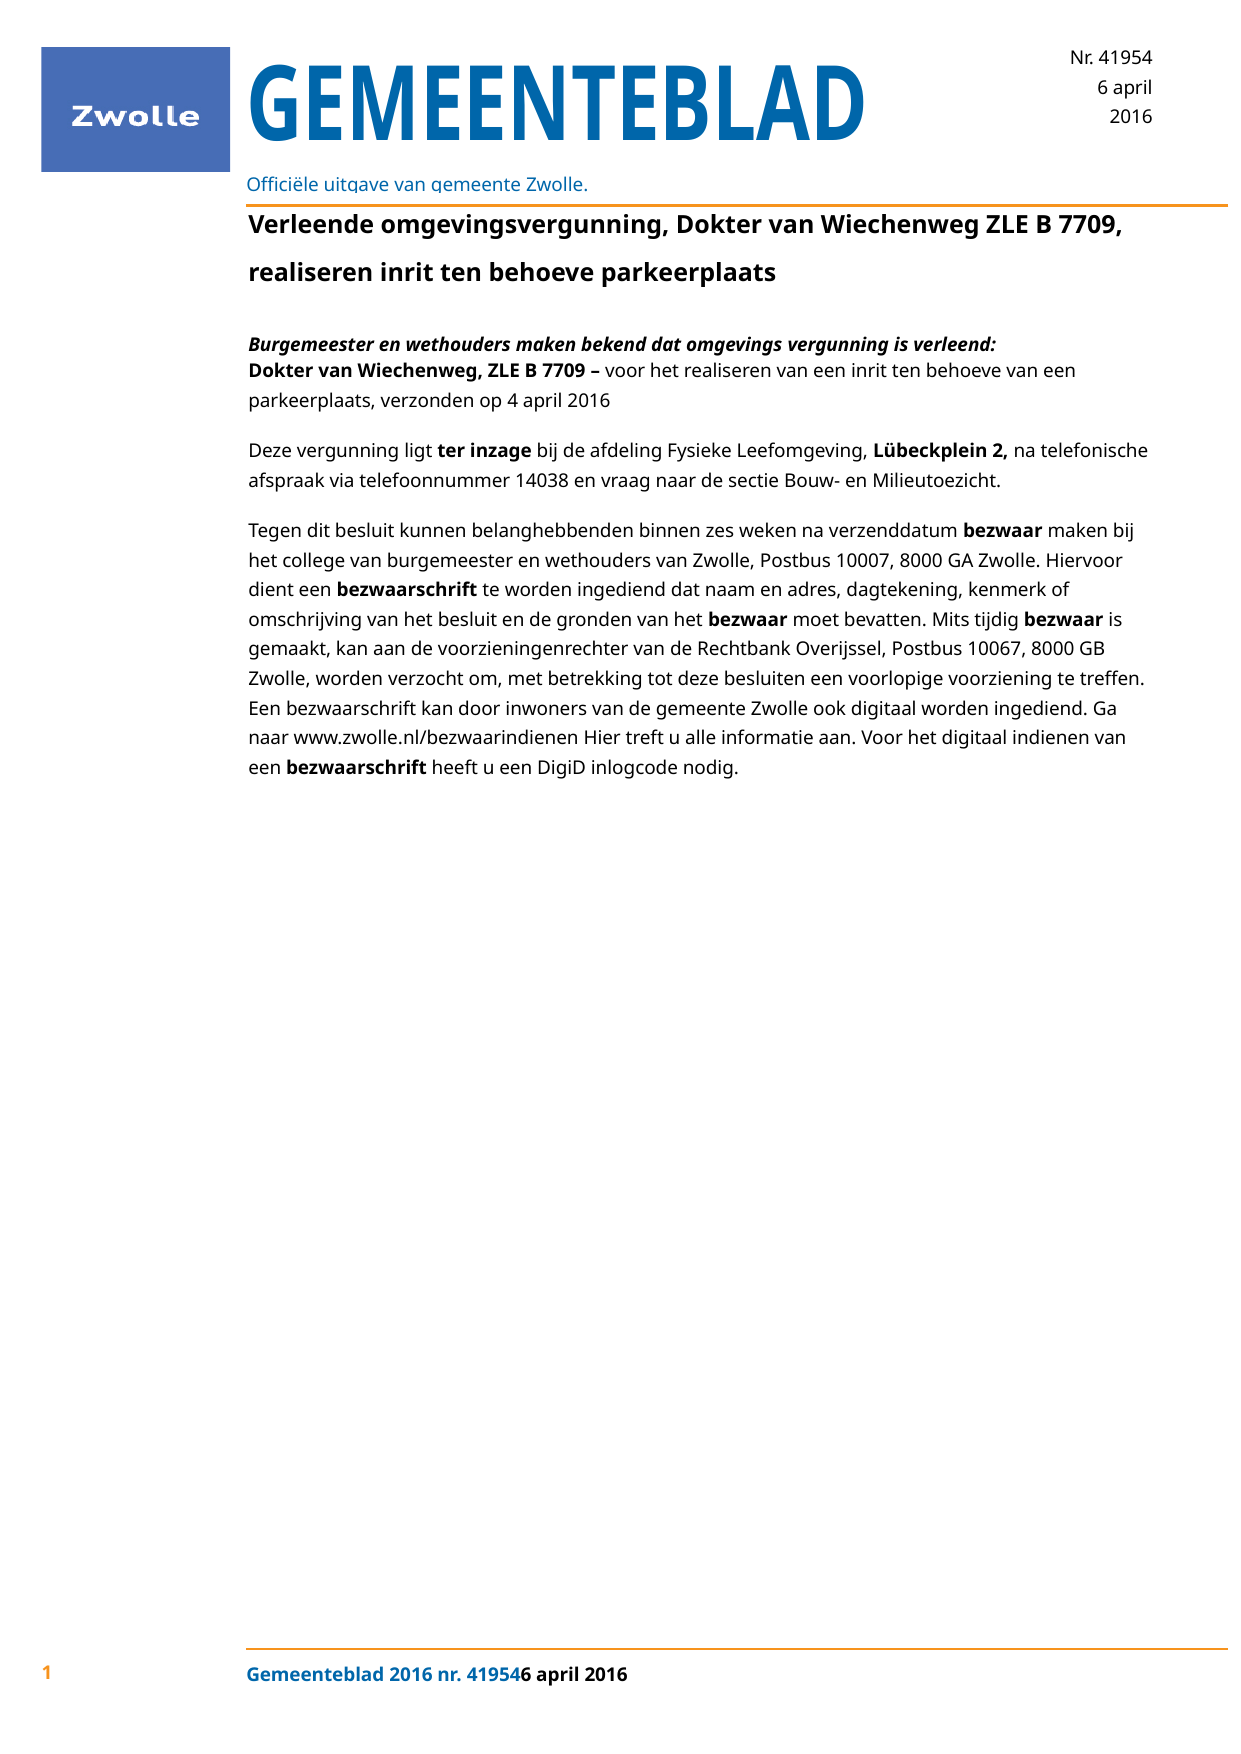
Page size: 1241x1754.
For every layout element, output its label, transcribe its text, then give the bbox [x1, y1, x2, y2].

text Tegen dit besluit kunnen belanghebbenden binnen zes weken na verzenddatum bezwaar maken bij het college van burgemeester en wethouders van Zwolle, Postbus 10007, 8000 GA Zwolle. Hiervoor dient een bezwaarschrift te worden ingediend dat naam en adres, dagtekening, kenmerk of omschrijving van het besluit en de gronden van het bezwaar moet bevatten. Mits tijdig bezwaar is gemaakt, kan aan de voorzieningenrechter van de Rechtbank Overijssel, Postbus 10067, 8000 GB Zwolle, worden verzocht om, met betrekking tot deze besluiten een voorlopige voorziening te treffen. Een bezwaarschrift kan door inwoners van de gemeente Zwolle ook digitaal worden ingediend. Ga naar www.zwolle.nl/bezwaarindienen Hier treft u alle informatie aan. Voor het digitaal indienen van een bezwaarschrift heeft u een DigiD inlogcode nodig. [248, 517, 1152, 779]
text Deze vergunning ligt ter inzage bij de afdeling Fysieke Leefomgeving, Lübeckplein 2, na telefonische afspraak via telefoonnummer 14038 en vraag naar de sectie Bouw- en Milieutoezicht. [248, 437, 1152, 492]
text Verleende omgevingsvergunning, Dokter van Wiechenweg ZLE B 7709, realiseren inrit ten behoeve parkeerplaats [248, 207, 1152, 288]
text Dokter van Wiechenweg, ZLE B 7709 – voor het realiseren van een inrit ten behoeve van een parkeerplaats, verzonden op 4 april 2016 [248, 357, 1152, 412]
text Burgemeester en wethouders maken bekend dat omgevings vergunning is verleend: [248, 331, 1152, 357]
picture [41, 47, 231, 172]
